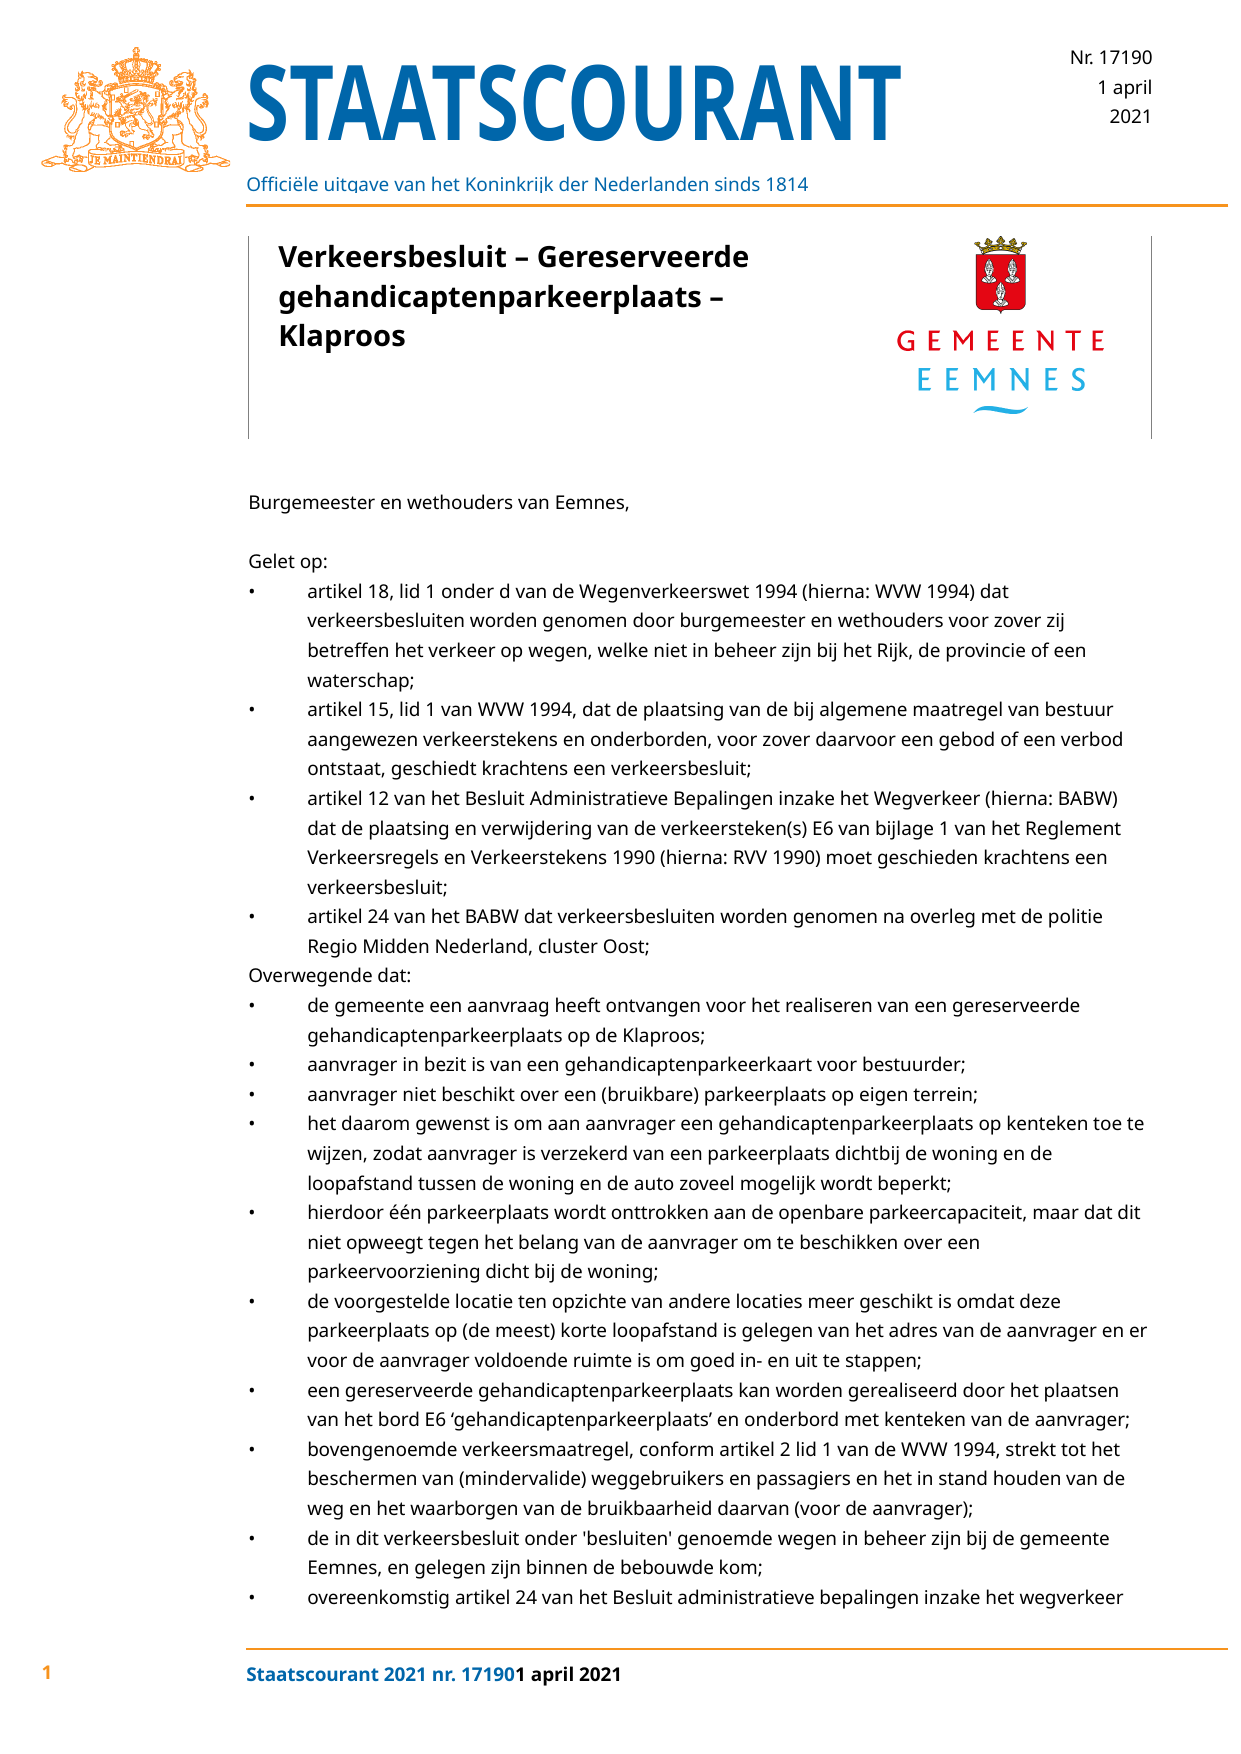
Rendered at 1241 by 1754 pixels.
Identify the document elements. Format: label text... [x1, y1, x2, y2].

list de voorgestelde locatie ten opzichte van andere locaties meer geschikt is omdat deze parkeerplaats op (de meest) korte loopafstand is gelegen van het adres van de aanvrager en er voor de aanvrager voldoende ruimte is om goed in- en uit te stappen; [248, 1288, 1152, 1373]
list artikel 12 van het Besluit Administratieve Bepalingen inzake het Wegverkeer (hierna: BABW) dat de plaatsing en verwijdering van de verkeersteken(s) E6 van bijlage 1 van het Reglement Verkeersregels en Verkeerstekens 1990 (hierna: RVV 1990) moet geschieden krachtens een verkeersbesluit; [248, 785, 1152, 900]
table_header [850, 414, 1151, 439]
list aanvrager niet beschikt over een (bruikbare) parkeerplaats op eigen terrein; [248, 1081, 1152, 1107]
text Gelet op: [248, 548, 1152, 574]
list artikel 15, lid 1 van WVW 1994, dat de plaatsing van de bij algemene maatregel van bestuur aangewezen verkeerstekens en onderborden, voor zover daarvoor een gebod of een verbod ontstaat, geschiedt krachtens een verkeersbesluit; [248, 696, 1152, 781]
list bovengenoemde verkeersmaatregel, conform artikel 2 lid 1 van de WVW 1994, strekt tot het beschermen van (mindervalide) weggebruikers en passagiers en het in stand houden van de weg en het waarborgen van de bruikbaarheid daarvan (voor de aanvrager); [248, 1436, 1152, 1521]
list aanvrager in bezit is van een gehandicaptenparkeerkaart voor bestuurder; [248, 1051, 1152, 1077]
text Overwegende dat: [248, 963, 1152, 988]
list een gereserveerde gehandicaptenparkeerplaats kan worden gerealiseerd door het plaatsen van het bord E6 ‘gehandicaptenparkeerplaats’ en onderbord met kenteken van de aanvrager; [248, 1377, 1152, 1432]
text Burgemeester en wethouders van Eemnes, [248, 489, 1152, 515]
picture [41, 47, 231, 172]
list artikel 24 van het BABW dat verkeersbesluiten worden genomen na overleg met de politie Regio Midden Nederland, cluster Oost; [248, 903, 1152, 959]
list de gemeente een aanvraag heeft ontvangen voor het realiseren van een gereserveerde gehandicaptenparkeerplaats op de Klaproos; [248, 992, 1152, 1048]
list overeenkomstig artikel 24 van het Besluit administratieve bepalingen inzake het wegverkeer [248, 1584, 1152, 1610]
table_header Verkeersbesluit – Gereserveerde gehandicaptenparkeerplaats – Klaproos [249, 236, 850, 439]
list artikel 18, lid 1 onder d van de Wegenverkeerswet 1994 (hierna: WVW 1994) dat verkeersbesluiten worden genomen door burgemeester en wethouders voor zover zij betreffen het verkeer op wegen, welke niet in beheer zijn bij het Rijk, de provincie of een waterschap; [248, 578, 1152, 693]
list hierdoor één parkeerplaats wordt onttrokken aan de openbare parkeercapaciteit, maar dat dit niet opweegt tegen het belang van de aanvrager om te beschikken over een parkeervoorziening dicht bij de woning; [248, 1199, 1152, 1284]
table_header [850, 236, 897, 413]
table_header [1104, 236, 1151, 413]
picture [897, 236, 1104, 414]
list de in dit verkeersbesluit onder 'besluiten' genoemde wegen in beheer zijn bij de gemeente Eemnes, en gelegen zijn binnen de bebouwde kom; [248, 1525, 1152, 1580]
list het daarom gewenst is om aan aanvrager een gehandicaptenparkeerplaats op kenteken toe te wijzen, zodat aanvrager is verzekerd van een parkeerplaats dichtbij de woning en de loopafstand tussen de woning en de auto zoveel mogelijk wordt beperkt; [248, 1111, 1152, 1196]
